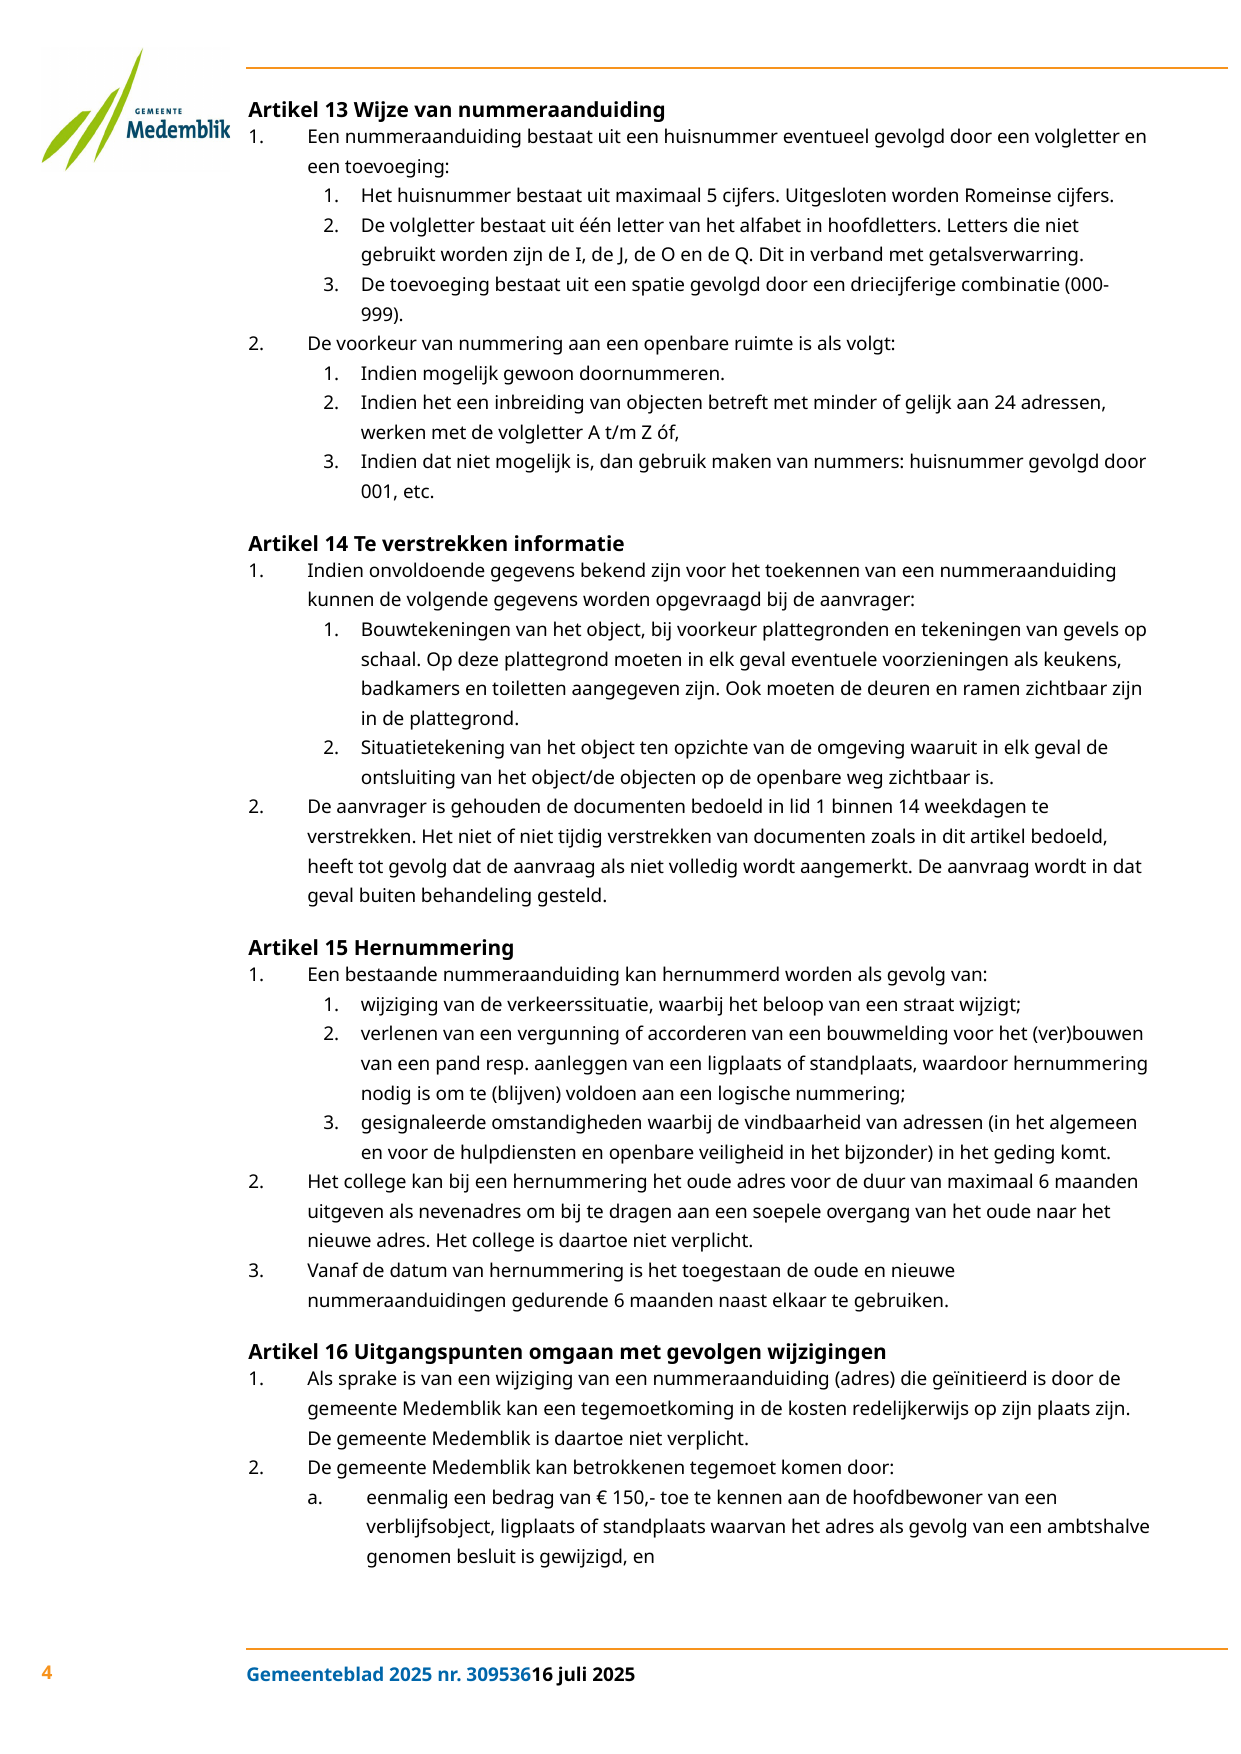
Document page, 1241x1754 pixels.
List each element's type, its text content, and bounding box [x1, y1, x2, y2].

list Het huisnummer bestaat uit maximaal 5 cijfers. Uitgesloten worden Romeinse cijfers. [323, 182, 1152, 208]
list gesignaleerde omstandigheden waarbij de vindbaarheid van adressen (in het algemeen en voor de hulpdiensten en openbare veiligheid in het bijzonder) in het geding komt. [323, 1109, 1152, 1164]
list Een bestaande nummeraanduiding kan hernummerd worden als gevolg van: [248, 961, 1152, 987]
list Vanaf de datum van hernummering is het toegestaan de oude en nieuwe nummeraanduidingen gedurende 6 maanden naast elkaar te gebruiken. [248, 1257, 1152, 1312]
text Artikel 15 Hernummering [248, 933, 1152, 961]
list Situatietekening van het object ten opzichte van de omgeving waaruit in elk geval de ontsluiting van het object/de objecten op de openbare weg zichtbaar is. [323, 734, 1152, 790]
list Een nummeraanduiding bestaat uit een huisnummer eventueel gevolgd door een volgletter en een toevoeging: [248, 123, 1152, 178]
list Het college kan bij een hernummering het oude adres voor de duur van maximaal 6 maanden uitgeven als nevenadres om bij te dragen aan een soepele overgang van het oude naar het nieuwe adres. Het college is daartoe niet verplicht. [248, 1168, 1152, 1253]
list verlenen van een vergunning of accorderen van een bouwmelding voor het (ver)bouwen van een pand resp. aanleggen van een ligplaats of standplaats, waardoor hernummering nodig is om te (blijven) voldoen aan een logische nummering; [323, 1021, 1152, 1105]
list De voorkeur van nummering aan een openbare ruimte is als volgt: [248, 330, 1152, 356]
list De aanvrager is gehouden de documenten bedoeld in lid 1 binnen 14 weekdagen te verstrekken. Het niet of niet tijdig verstrekken van documenten zoals in dit artikel bedoeld, heeft tot gevolg dat de aanvraag als niet volledig wordt aangemerkt. De aanvraag wordt in dat geval buiten behandeling gesteld. [248, 794, 1152, 908]
list wijziging van de verkeerssituatie, waarbij het beloop van een straat wijzigt; [323, 991, 1152, 1017]
text Artikel 16 Uitgangspunten omgaan met gevolgen wijzigingen [248, 1337, 1152, 1366]
list eenmalig een bedrag van € 150,- toe te kennen aan de hoofdbewoner van een verblijfsobject, ligplaats of standplaats waarvan het adres als gevolg van een ambtshalve genomen besluit is gewijzigd, en [307, 1484, 1152, 1569]
list De volgletter bestaat uit één letter van het alfabet in hoofdletters. Letters die niet gebruikt worden zijn de I, de J, de O en de Q. Dit in verband met getalsverwarring. [323, 212, 1152, 267]
text Artikel 14 Te verstrekken informatie [248, 529, 1152, 557]
list Als sprake is van een wijziging van een nummeraanduiding (adres) die geïnitieerd is door de gemeente Medemblik kan een tegemoetkoming in de kosten redelijkerwijs op zijn plaats zijn. De gemeente Medemblik is daartoe niet verplicht. [248, 1366, 1152, 1451]
list De toevoeging bestaat uit een spatie gevolgd door een driecijferige combinatie (000-999). [323, 271, 1152, 326]
list Indien mogelijk gewoon doornummeren. [323, 360, 1152, 386]
picture [41, 47, 231, 172]
list De gemeente Medemblik kan betrokkenen tegemoet komen door: [248, 1454, 1152, 1480]
list Indien dat niet mogelijk is, dan gebruik maken van nummers: huisnummer gevolgd door 001, etc. [323, 449, 1152, 504]
list Indien het een inbreiding van objecten betreft met minder of gelijk aan 24 adressen, werken met de volgletter A t/m Z óf, [323, 389, 1152, 445]
list Indien onvoldoende gegevens bekend zijn voor het toekennen van een nummeraanduiding kunnen de volgende gegevens worden opgevraagd bij de aanvrager: [248, 557, 1152, 612]
list Bouwtekeningen van het object, bij voorkeur plattegronden en tekeningen van gevels op schaal. Op deze plattegrond moeten in elk geval eventuele voorzieningen als keukens, badkamers en toiletten aangegeven zijn. Ook moeten de deuren en ramen zichtbaar zijn in de plattegrond. [323, 616, 1152, 731]
text Artikel 13 Wijze van nummeraanduiding [248, 95, 1152, 123]
